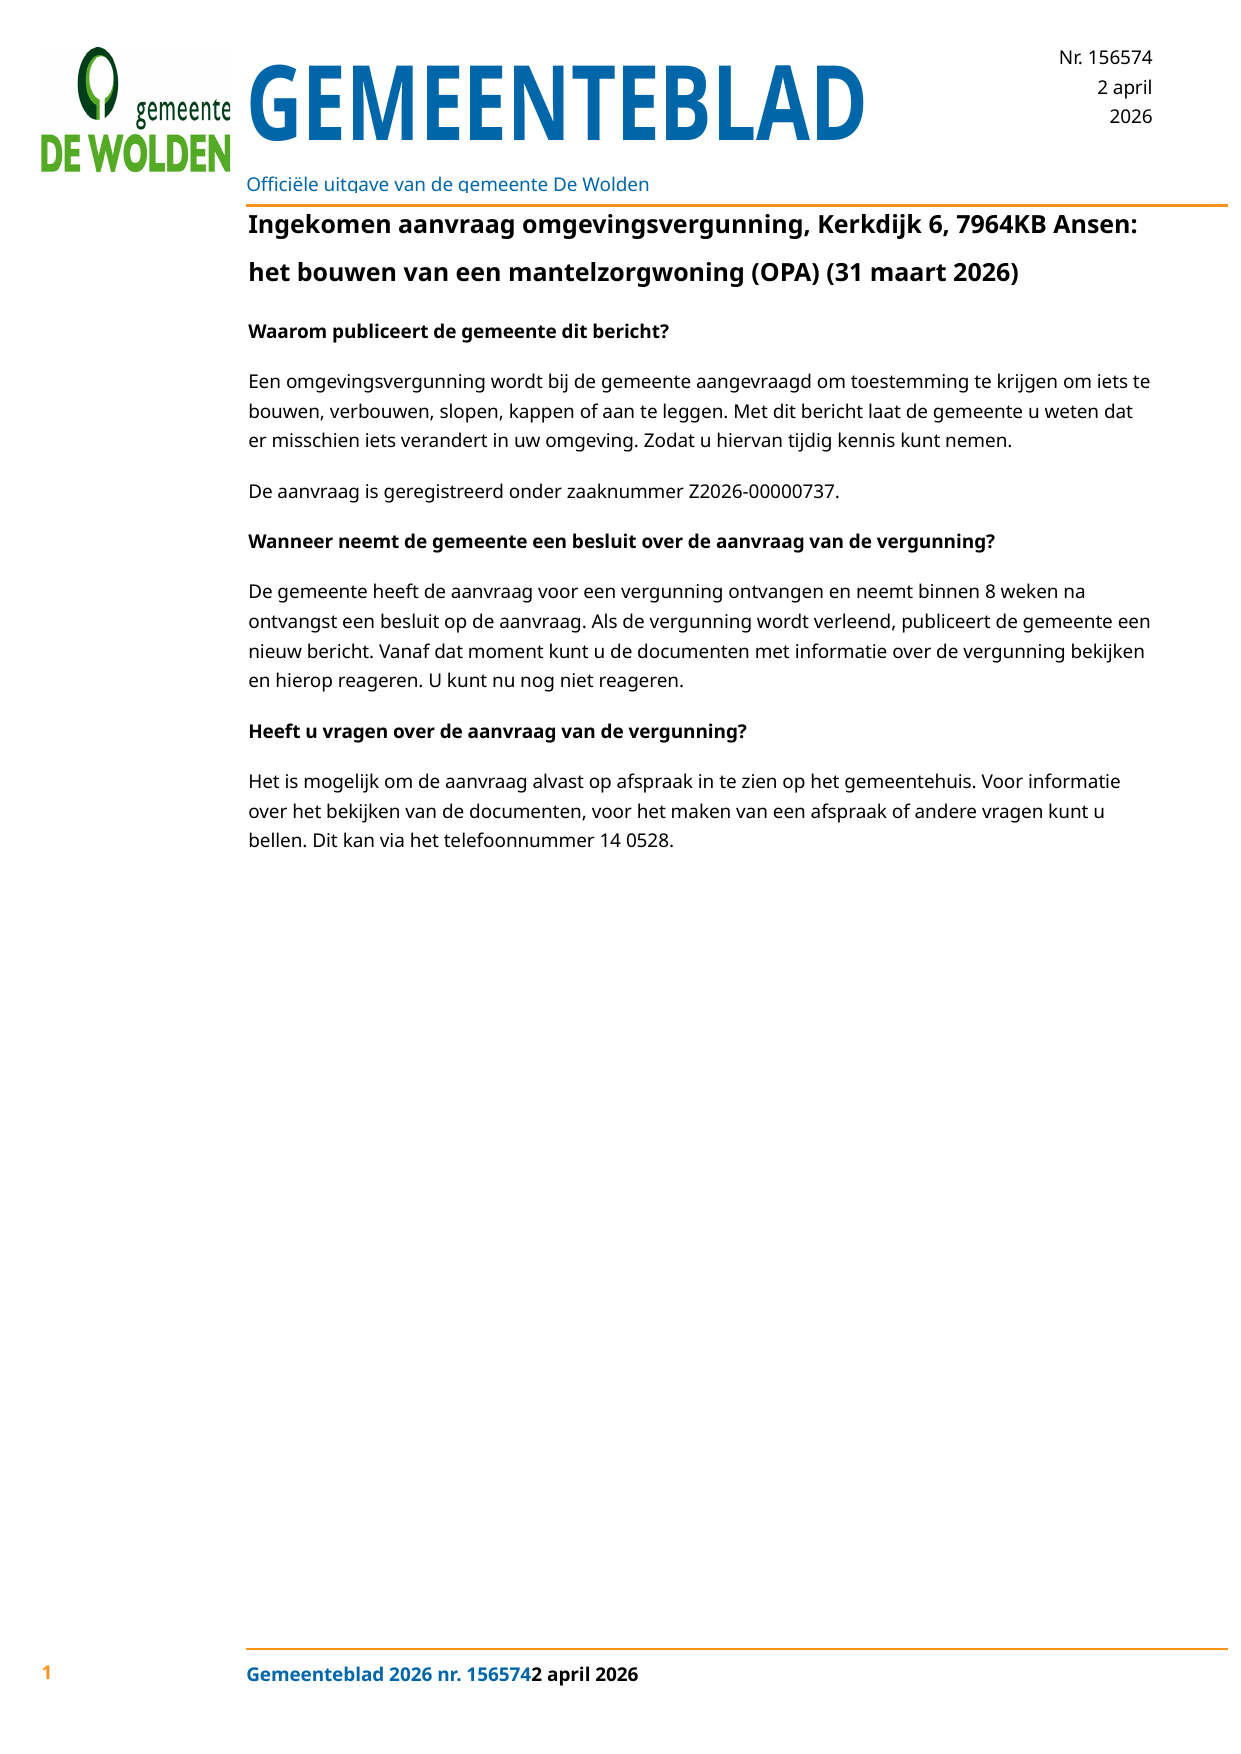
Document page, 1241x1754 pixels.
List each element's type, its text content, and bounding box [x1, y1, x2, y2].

text De gemeente heeft de aanvraag voor een vergunning ontvangen en neemt binnen 8 weken na ontvangst een besluit op de aanvraag. Als de vergunning wordt verleend, publiceert de gemeente een nieuw bericht. Vanaf dat moment kunt u de documenten met informatie over de vergunning bekijken en hierop reageren. U kunt nu nog niet reageren. [248, 579, 1152, 693]
text De aanvraag is geregistreerd onder zaaknummer Z2026-00000737. [248, 478, 1152, 504]
text Waarom publiceert de gemeente dit bericht? [248, 318, 1152, 344]
text Een omgevingsvergunning wordt bij de gemeente aangevraagd om toestemming te krijgen om iets te bouwen, verbouwen, slopen, kappen of aan te leggen. Met dit bericht laat de gemeente u weten dat er misschien iets verandert in uw omgeving. Zodat u hiervan tijdig kennis kunt nemen. [248, 368, 1152, 453]
text Wanneer neemt de gemeente een besluit over de aanvraag van de vergunning? [248, 528, 1152, 554]
picture [41, 47, 231, 172]
text Heeft u vragen over de aanvraag van de vergunning? [248, 718, 1152, 744]
text Ingekomen aanvraag omgevingsvergunning, Kerkdijk 6, 7964KB Ansen: het bouwen van een mantelzorgwoning (OPA) (31 maart 2026) [248, 207, 1152, 288]
text Het is mogelijk om de aanvraag alvast op afspraak in te zien op het gemeentehuis. Voor informatie over het bekijken van de documenten, voor het maken van een afspraak of andere vragen kunt u bellen. Dit kan via het telefoonnummer 14 0528. [248, 768, 1152, 853]
